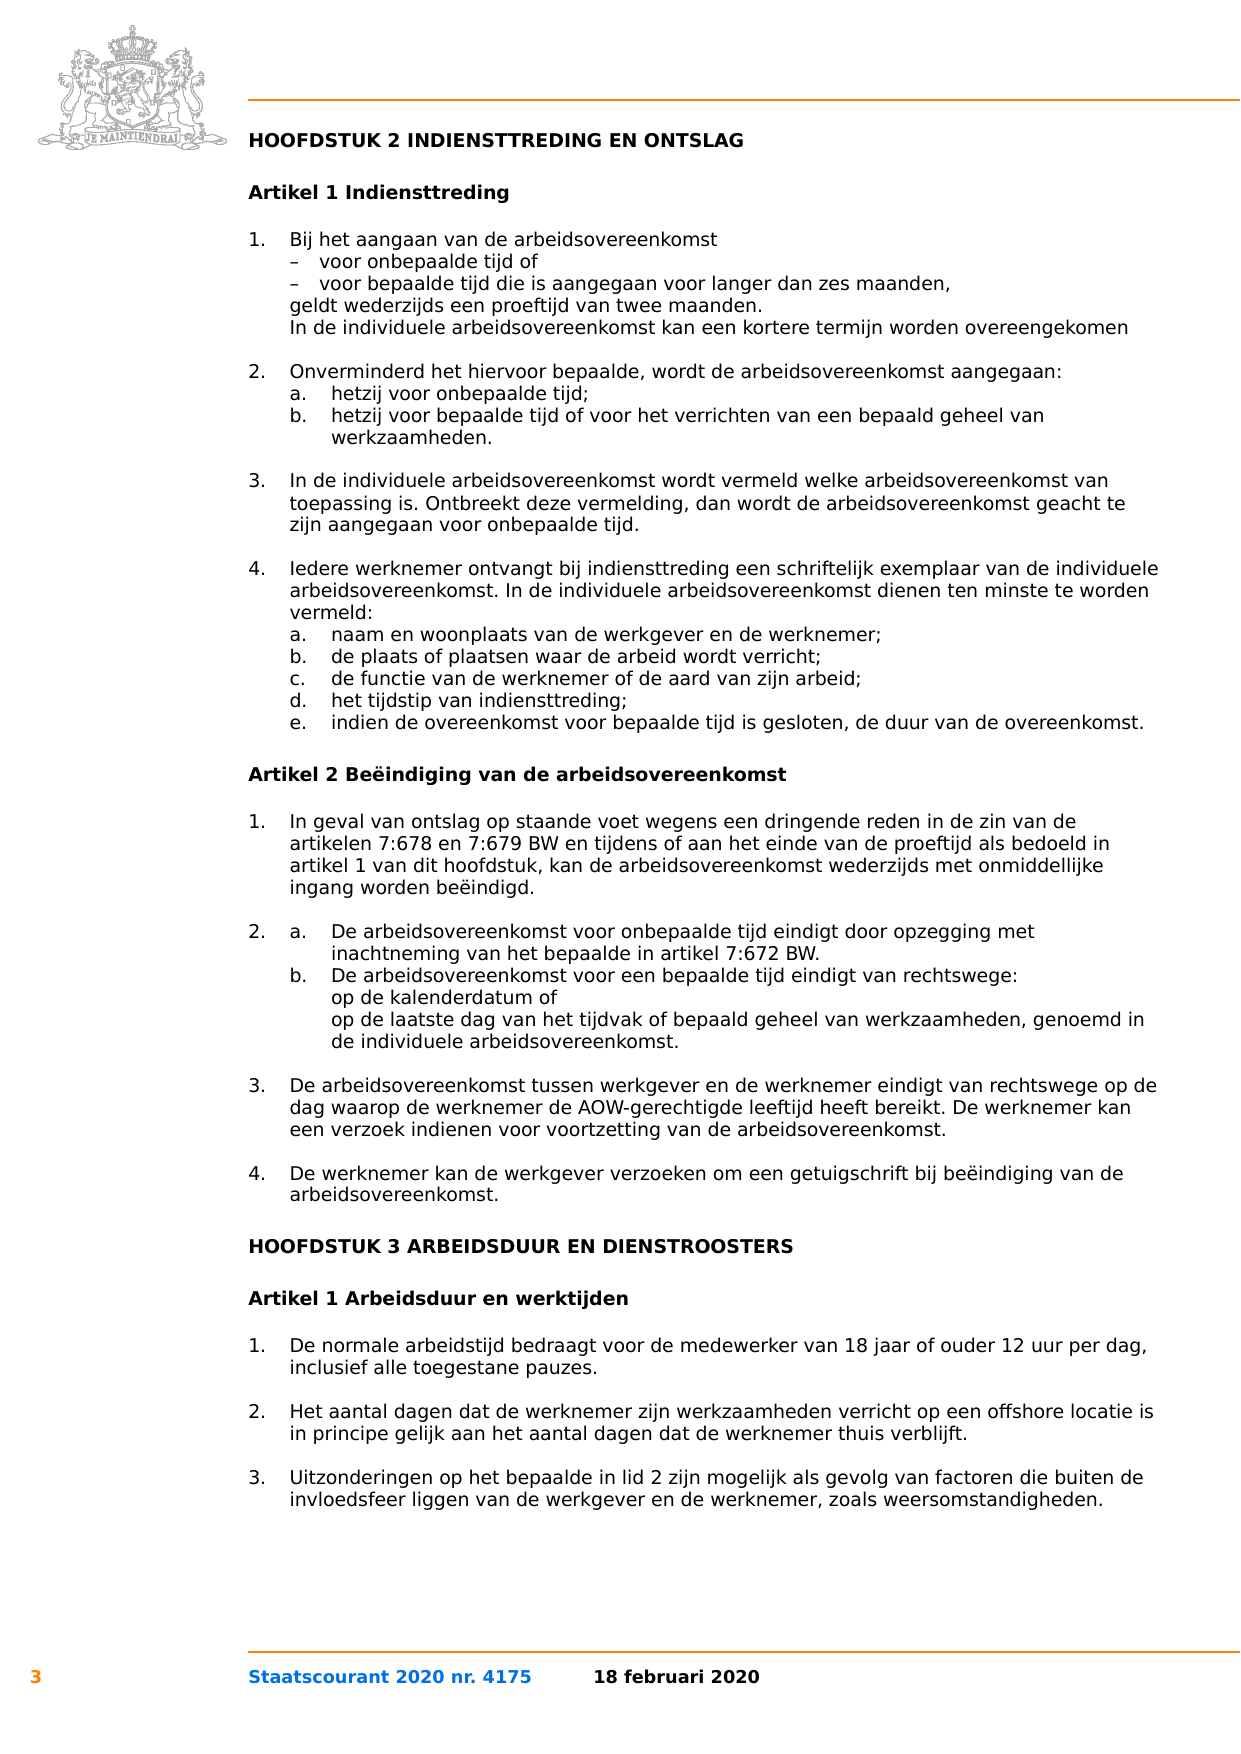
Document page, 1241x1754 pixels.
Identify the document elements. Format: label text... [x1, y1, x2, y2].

subtitle HOOFDSTUK 2 INDIENSTTREDING EN ONTSLAG [248, 130, 1163, 152]
text 2. a. De arbeidsovereenkomst voor onbepaalde tijd eindigt door opzegging met inachtneming van het bepaalde in artikel 7:672 BW. [248, 921, 1163, 965]
text 4. Iedere werknemer ontvangt bij indiensttreding een schriftelijk exemplaar van de individuele arbeidsovereenkomst. In de individuele arbeidsovereenkomst dienen ten minste te worden vermeld: [248, 558, 1163, 624]
text b. hetzij voor bepaalde tijd of voor het verrichten van een bepaald geheel van werkzaamheden. [289, 404, 1163, 448]
text geldt wederzijds een proeftijd van twee maanden. [289, 295, 1163, 317]
text b. De arbeidsovereenkomst voor een bepaalde tijd eindigt van rechtswege: [289, 965, 1163, 987]
text 3. De arbeidsovereenkomst tussen werkgever en de werknemer eindigt van rechtswege op de dag waarop de werknemer de AOW-gerechtigde leeftijd heeft bereikt. De werknemer kan een verzoek indienen voor voortzetting van de arbeidsovereenkomst. [248, 1074, 1163, 1141]
text 3. Uitzonderingen op het bepaalde in lid 2 zijn mogelijk als gevolg van factoren die buiten de invloedsfeer liggen van de werkgever en de werknemer, zoals weersomstandigheden. [248, 1467, 1163, 1511]
text a. hetzij voor onbepaalde tijd; [289, 383, 1163, 404]
text 1. In geval van ontslag op staande voet wegens een dringende reden in de zin van de artikelen 7:678 en 7:679 BW en tijdens of aan het einde van de proeftijd als bedoeld in artikel 1 van dit hoofdstuk, kan de arbeidsovereenkomst wederzijds met onmiddellijke ingang worden beëindigd. [248, 811, 1163, 899]
text 1. De normale arbeidstijd bedraagt voor de medewerker van 18 jaar of ouder 12 uur per dag, inclusief alle toegestane pauzes. [248, 1335, 1163, 1379]
text 3. In de individuele arbeidsovereenkomst wordt vermeld welke arbeidsovereenkomst van toepassing is. Ontbreekt deze vermelding, dan wordt de arbeidsovereenkomst geacht te zijn aangegaan voor onbepaalde tijd. [248, 470, 1163, 536]
text op de laatste dag van het tijdvak of bepaald geheel van werkzaamheden, genoemd in de individuele arbeidsovereenkomst. [331, 1009, 1163, 1053]
text 2. Het aantal dagen dat de werknemer zijn werkzaamheden verricht op een offshore locatie is in principe gelijk aan het aantal dagen dat de werknemer thuis verblijft. [248, 1401, 1163, 1445]
text d. het tijdstip van indiensttreding; [289, 690, 1163, 712]
text – voor bepaalde tijd die is aangegaan voor langer dan zes maanden, [289, 273, 1163, 295]
text 1. Bij het aangaan van de arbeidsovereenkomst [248, 229, 1163, 251]
subtitle Artikel 1 Arbeidsduur en werktijden [248, 1288, 1163, 1310]
subtitle HOOFDSTUK 3 ARBEIDSDUUR EN DIENSTROOSTERS [248, 1236, 1163, 1258]
text 2. Onverminderd het hiervoor bepaalde, wordt de arbeidsovereenkomst aangegaan: [248, 361, 1163, 383]
text op de kalenderdatum of [331, 987, 1163, 1009]
text a. naam en woonplaats van de werkgever en de werknemer; [289, 624, 1163, 646]
text 4. De werknemer kan de werkgever verzoeken om een getuigschrift bij beëindiging van de arbeidsovereenkomst. [248, 1162, 1163, 1206]
text c. de functie van de werknemer of de aard van zijn arbeid; [289, 668, 1163, 690]
text – voor onbepaalde tijd of [289, 251, 1163, 273]
subtitle Artikel 1 Indiensttreding [248, 182, 1163, 204]
picture [38, 25, 227, 150]
text In de individuele arbeidsovereenkomst kan een kortere termijn worden overeengekomen [289, 317, 1163, 339]
text b. de plaats of plaatsen waar de arbeid wordt verricht; [289, 646, 1163, 668]
subtitle Artikel 2 Beëindiging van de arbeidsovereenkomst [248, 764, 1163, 786]
text e. indien de overeenkomst voor bepaalde tijd is gesloten, de duur van de overeenkomst. [289, 712, 1163, 734]
